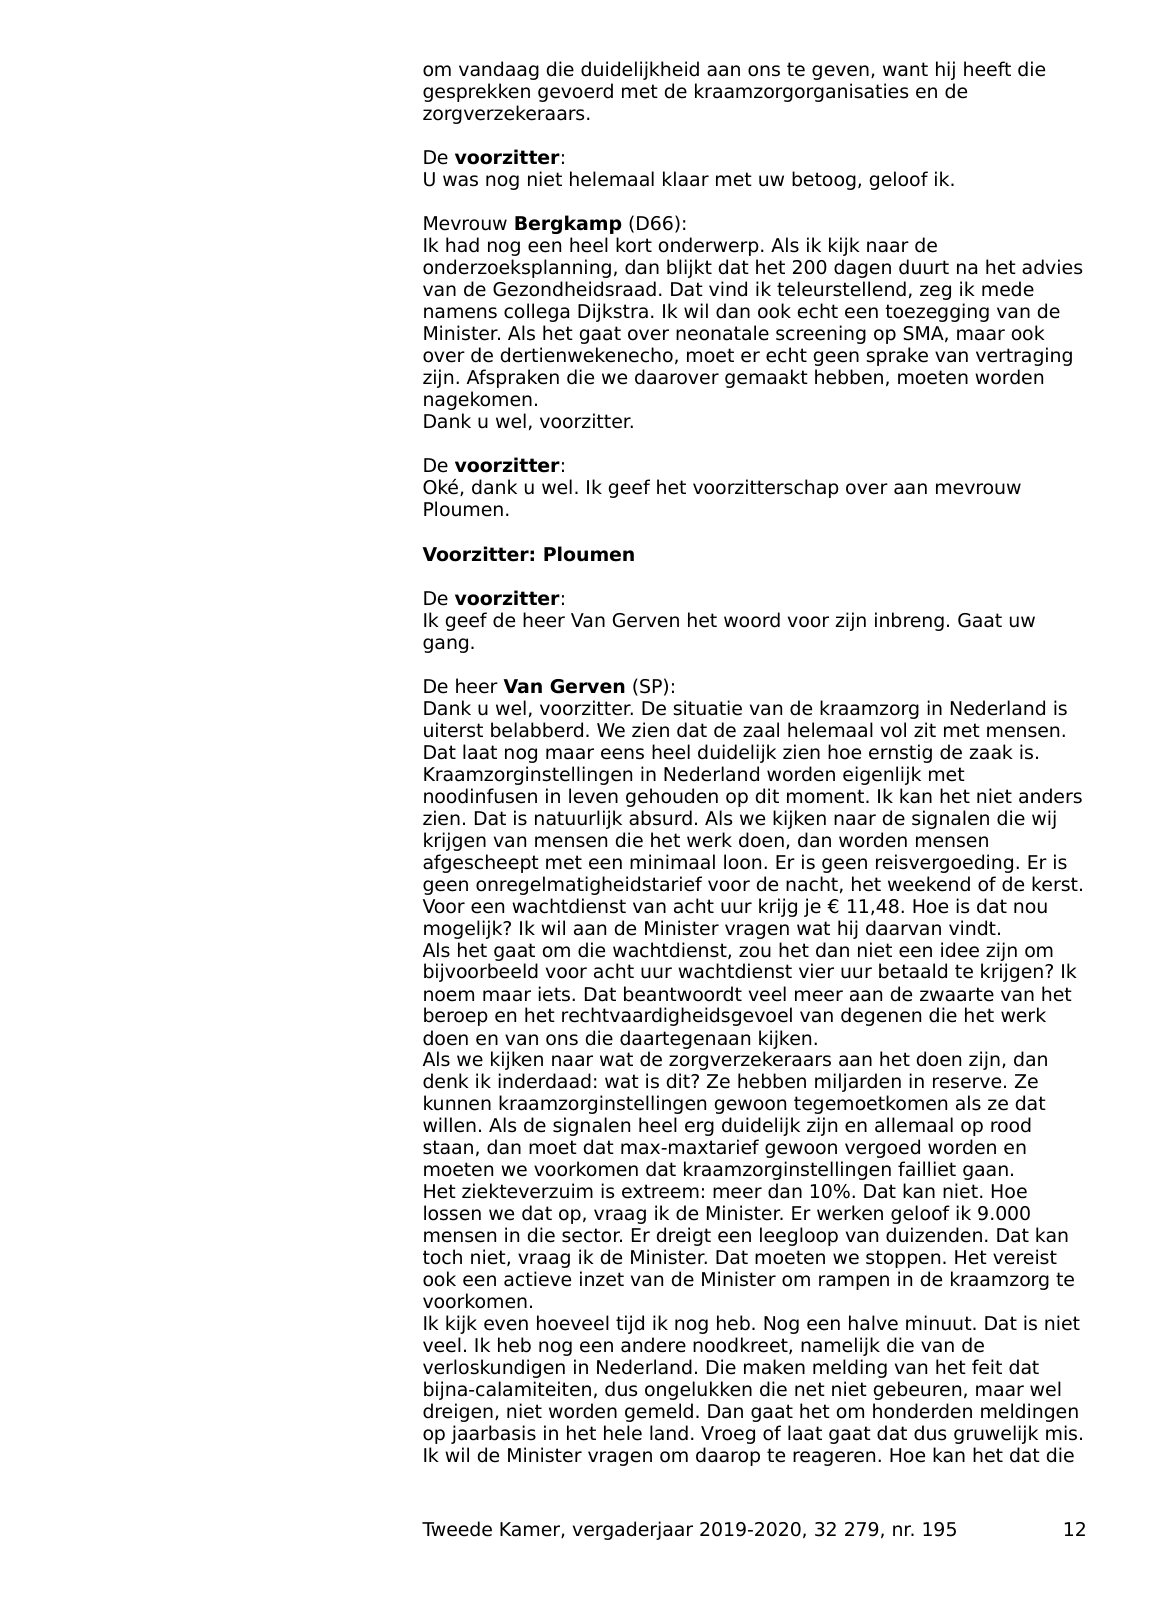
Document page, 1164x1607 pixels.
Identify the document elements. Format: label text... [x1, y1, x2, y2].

text De voorzitter: [422, 147, 1087, 169]
text Oké, dank u wel. Ik geef het voorzitterschap over aan mevrouw Ploumen. [422, 477, 1087, 521]
text Dank u wel, voorzitter. De situatie van de kraamzorg in Nederland is uiterst belabberd. We zien dat de zaal helemaal vol zit met mensen. Dat laat nog maar eens heel duidelijk zien hoe ernstig de zaak is. Kraamzorginstellingen in Nederland worden eigenlijk met noodinfusen in leven gehouden op dit moment. Ik kan het niet anders zien. Dat is natuurlijk absurd. Als we kijken naar de signalen die wij krijgen van mensen die het werk doen, dan worden mensen afgescheept met een minimaal loon. Er is geen reisvergoeding. Er is geen onregelmatigheidstarief voor de nacht, het weekend of de kerst. Voor een wachtdienst van acht uur krijg je € 11,48. Hoe is dat nou mogelijk? Ik wil aan de Minister vragen wat hij daarvan vindt. [422, 698, 1087, 939]
text De voorzitter: [422, 588, 1087, 609]
text U was nog niet helemaal klaar met uw betoog, geloof ik. [422, 169, 1087, 191]
text Dank u wel, voorzitter. [422, 411, 1087, 433]
text Ik geef de heer Van Gerven het woord voor zijn inbreng. Gaat uw gang. [422, 609, 1087, 653]
text Als het gaat om die wachtdienst, zou het dan niet een idee zijn om bijvoorbeeld voor acht uur wachtdienst vier uur betaald te krijgen? Ik noem maar iets. Dat beantwoordt veel meer aan de zwaarte van het beroep en het rechtvaardigheidsgevoel van degenen die het werk doen en van ons die daartegenaan kijken. [422, 939, 1087, 1049]
text Het ziekteverzuim is extreem: meer dan 10%. Dat kan niet. Hoe lossen we dat op, vraag ik de Minister. Er werken geloof ik 9.000 mensen in die sector. Er dreigt een leegloop van duizenden. Dat kan toch niet, vraag ik de Minister. Dat moeten we stoppen. Het vereist ook een actieve inzet van de Minister om rampen in de kraamzorg te voorkomen. [422, 1181, 1087, 1313]
subtitle Voorzitter: Ploumen [422, 543, 1087, 565]
text om vandaag die duidelijkheid aan ons te geven, want hij heeft die gesprekken gevoerd met de kraamzorgorganisaties en de zorgverzekeraars. [422, 59, 1087, 125]
text Als we kijken naar wat de zorgverzekeraars aan het doen zijn, dan denk ik inderdaad: wat is dit? Ze hebben miljarden in reserve. Ze kunnen kraamzorginstellingen gewoon tegemoetkomen als ze dat willen. Als de signalen heel erg duidelijk zijn en allemaal op rood staan, dan moet dat max-maxtarief gewoon vergoed worden en moeten we voorkomen dat kraamzorginstellingen failliet gaan. [422, 1049, 1087, 1181]
text De voorzitter: [422, 455, 1087, 477]
text Mevrouw Bergkamp (D66): [422, 213, 1087, 235]
text De heer Van Gerven (SP): [422, 676, 1087, 698]
text Ik kijk even hoeveel tijd ik nog heb. Nog een halve minuut. Dat is niet veel. Ik heb nog een andere noodkreet, namelijk die van de verloskundigen in Nederland. Die maken melding van het feit dat bijna-calamiteiten, dus ongelukken die net niet gebeuren, maar wel dreigen, niet worden gemeld. Dan gaat het om honderden meldingen op jaarbasis in het hele land. Vroeg of laat gaat dat dus gruwelijk mis. Ik wil de Minister vragen om daarop te reageren. Hoe kan het dat die [422, 1313, 1087, 1467]
text Ik had nog een heel kort onderwerp. Als ik kijk naar de onderzoeksplanning, dan blijkt dat het 200 dagen duurt na het advies van de Gezondheidsraad. Dat vind ik teleurstellend, zeg ik mede namens collega Dijkstra. Ik wil dan ook echt een toezegging van de Minister. Als het gaat over neonatale screening op SMA, maar ook over de dertienwekenecho, moet er echt geen sprake van vertraging zijn. Afspraken die we daarover gemaakt hebben, moeten worden nagekomen. [422, 235, 1087, 411]
